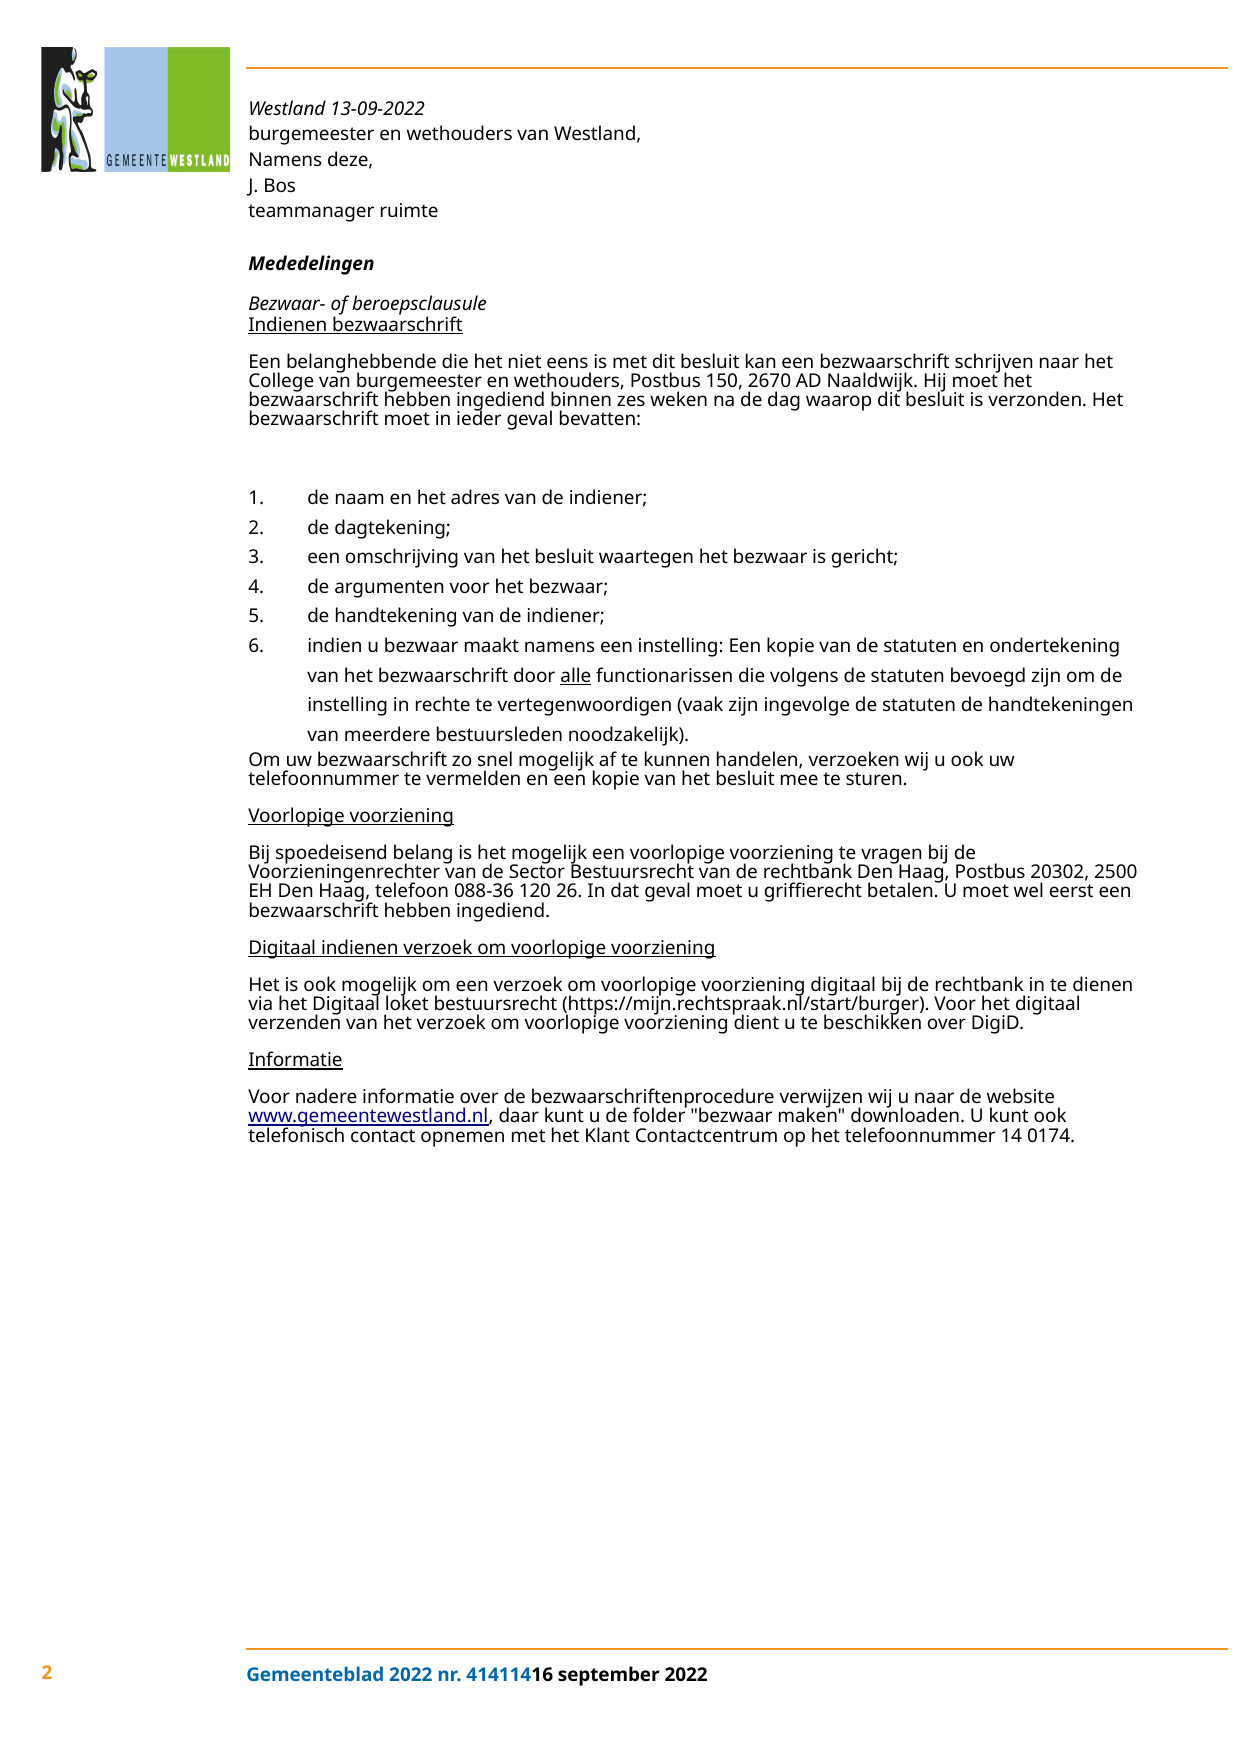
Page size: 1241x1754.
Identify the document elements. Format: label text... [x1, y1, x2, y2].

text J. Bos [248, 172, 1152, 198]
text Bezwaar- of beroepsclausule [248, 290, 1152, 316]
text Bij spoedeisend belang is het mogelijk een voorlopige voorziening te vragen bij de Voorzieningenrechter van de Sector Bestuursrecht van de rechtbank Den Haag, Postbus 20302, 2500 EH Den Haag, telefoon 088-36 120 26. In dat geval moet u griffierecht betalen. U moet wel eerst een bezwaarschrift hebben ingediend. [248, 844, 1152, 921]
text Om uw bezwaarschrift zo snel mogelijk af te kunnen handelen, verzoeken wij u ook uw telefoonnummer te vermelden en een kopie van het besluit mee te sturen. [248, 751, 1152, 789]
list de handtekening van de indiener; [248, 603, 1152, 628]
text teammanager ruimte [248, 198, 1152, 223]
text Mededelingen [248, 251, 1152, 276]
text Namens deze, [248, 146, 1152, 172]
list de argumenten voor het bezwaar; [248, 573, 1152, 599]
text Het is ook mogelijk om een verzoek om voorlopige voorziening digitaal bij de rechtbank in te dienen via het Digitaal loket bestuursrecht (https://mijn.rechtspraak.nl/start/burger). Voor het digitaal verzenden van het verzoek om voorlopige voorziening dient u te beschikken over DigiD. [248, 976, 1152, 1033]
text Digitaal indienen verzoek om voorlopige voorziening [248, 939, 1152, 958]
list de dagtekening; [248, 514, 1152, 540]
text Een belanghebbende die het niet eens is met dit besluit kan een bezwaarschrift schrijven naar het College van burgemeester en wethouders, Postbus 150, 2670 AD Naaldwijk. Hij moet het bezwaarschrift hebben ingediend binnen zes weken na de dag waarop dit besluit is verzonden. Het bezwaarschrift moet in ieder geval bevatten: [248, 353, 1152, 430]
list een omschrijving van het besluit waartegen het bezwaar is gericht; [248, 543, 1152, 569]
text burgemeester en wethouders van Westland, [248, 121, 1152, 146]
list de naam en het adres van de indiener; [248, 484, 1152, 510]
text Informatie [248, 1051, 1152, 1070]
text Indienen bezwaarschrift [248, 316, 1152, 335]
list indien u bezwaar maakt namens een instelling: Een kopie van de statuten en ondertekening van het bezwaarschrift door alle functionarissen die volgens de statuten bevoegd zijn om de instelling in rechte te vertegenwoordigen (vaak zijn ingevolge de statuten de handtekeningen van meerdere bestuursleden noodzakelijk). [248, 632, 1152, 747]
picture [41, 47, 231, 172]
text Voor nadere informatie over de bezwaarschriftenprocedure verwijzen wij u naar de website www.gemeentewestland.nl, daar kunt u de folder "bezwaar maken" downloaden. U kunt ook telefonisch contact opnemen met het Klant Contactcentrum op het telefoonnummer 14 0174. [248, 1088, 1152, 1146]
text Voorlopige voorziening [248, 807, 1152, 826]
text Westland 13-09-2022 [248, 95, 1152, 121]
